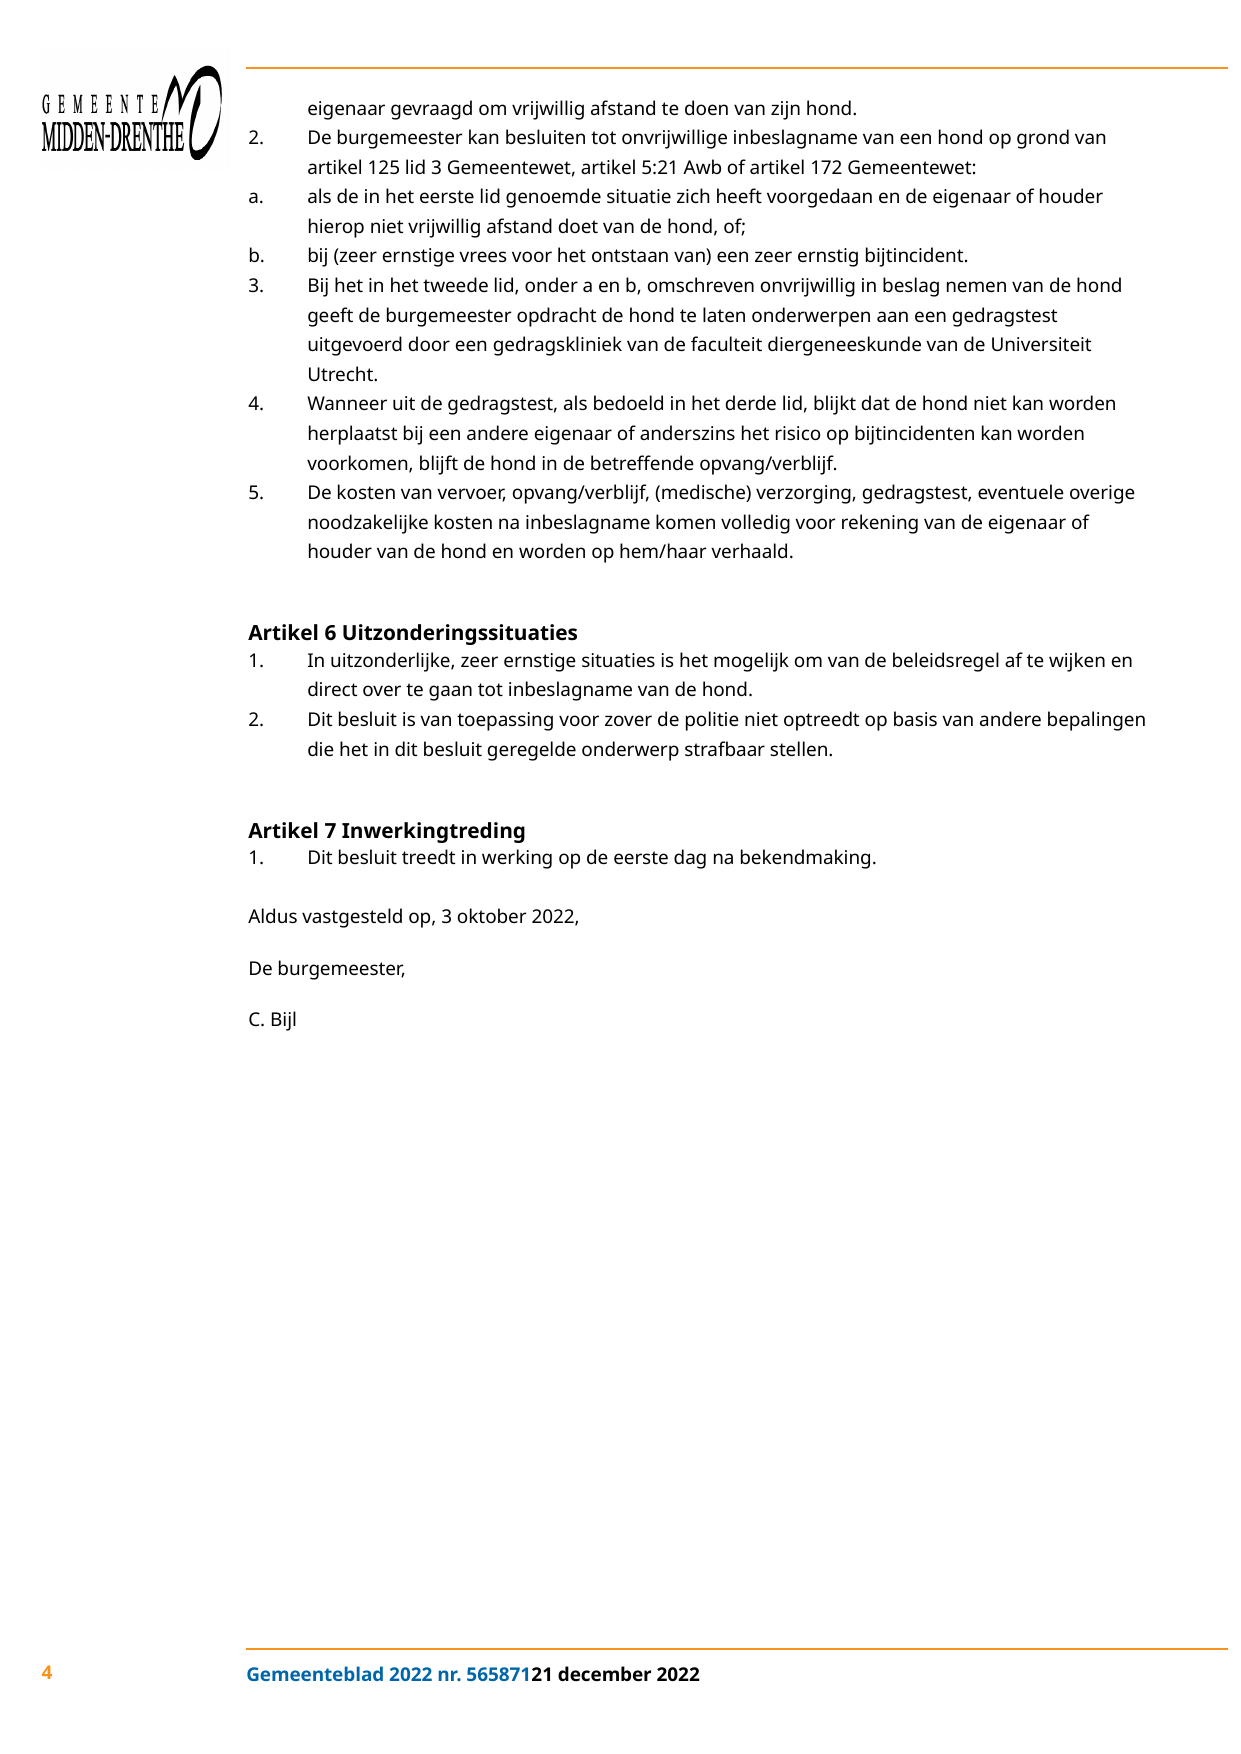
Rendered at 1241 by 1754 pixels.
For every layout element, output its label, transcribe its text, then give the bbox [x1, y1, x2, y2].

list In uitzonderlijke, zeer ernstige situaties is het mogelijk om van de beleidsregel af te wijken en direct over te gaan tot inbeslagname van de hond. [248, 647, 1152, 702]
list als de in het eerste lid genoemde situatie zich heeft voorgedaan en de eigenaar of houder hierop niet vrijwillig afstand doet van de hond, of; [248, 183, 1152, 239]
list bij (zeer ernstige vrees voor het ontstaan van) een zeer ernstig bijtincident. [248, 243, 1152, 268]
text De burgemeester, [248, 955, 1152, 981]
list De kosten van vervoer, opvang/verblijf, (medische) verzorging, gedragstest, eventuele overige noodzakelijke kosten na inbeslagname komen volledig voor rekening van de eigenaar of houder van de hond en worden op hem/haar verhaald. [248, 479, 1152, 564]
text C. Bijl [248, 1006, 1152, 1032]
list Dit besluit is van toepassing voor zover de politie niet optreedt op basis van andere bepalingen die het in dit besluit geregelde onderwerp strafbaar stellen. [248, 706, 1152, 761]
list Bij het in het tweede lid, onder a en b, omschreven onvrijwillig in beslag nemen van de hond geeft de burgemeester opdracht de hond te laten onderwerpen aan een gedragstest uitgevoerd door een gedragskliniek van de faculteit diergeneeskunde van de Universiteit Utrecht. [248, 272, 1152, 387]
text Artikel 7 Inwerkingtreding [248, 816, 1152, 844]
list eigenaar gevraagd om vrijwillig afstand te doen van zijn hond. [248, 95, 1152, 121]
list Wanneer uit de gedragstest, als bedoeld in het derde lid, blijkt dat de hond niet kan worden herplaatst bij een andere eigenaar of anderszins het risico op bijtincidenten kan worden voorkomen, blijft de hond in de betreffende opvang/verblijf. [248, 391, 1152, 476]
list Dit besluit treedt in werking op de eerste dag na bekendmaking. [248, 844, 1152, 870]
list De burgemeester kan besluiten tot onvrijwillige inbeslagname van een hond op grond van artikel 125 lid 3 Gemeentewet, artikel 5:21 Awb of artikel 172 Gemeentewet: [248, 124, 1152, 180]
picture [41, 47, 231, 172]
text Aldus vastgesteld op, 3 oktober 2022, [248, 903, 1152, 929]
text Artikel 6 Uitzonderingssituaties [248, 618, 1152, 647]
